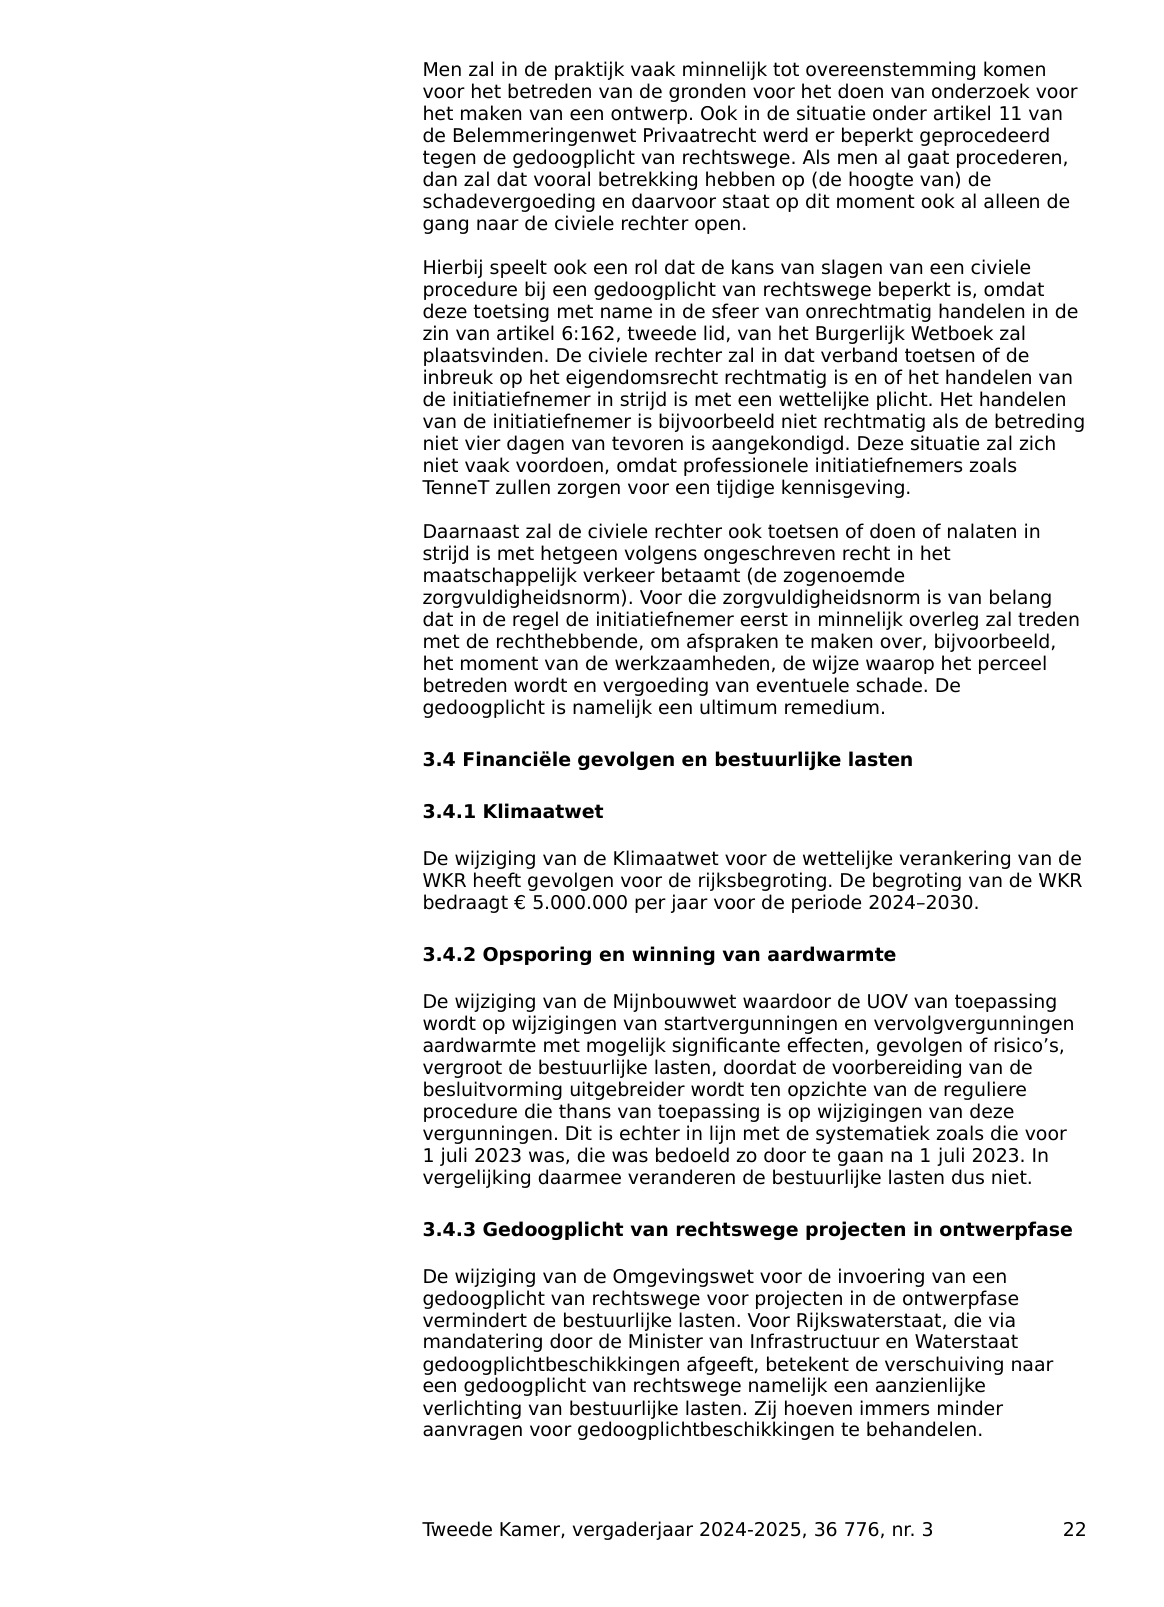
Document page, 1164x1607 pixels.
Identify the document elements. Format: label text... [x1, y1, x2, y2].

subtitle 3.4 Financiële gevolgen en bestuurlijke lasten [422, 749, 1087, 771]
text Daarnaast zal de civiele rechter ook toetsen of doen of nalaten in strijd is met hetgeen volgens ongeschreven recht in het maatschappelijk verkeer betaamt (de zogenoemde zorgvuldigheidsnorm). Voor die zorgvuldigheidsnorm is van belang dat in de regel de initiatiefnemer eerst in minnelijk overleg zal treden met de rechthebbende, om afspraken te maken over, bijvoorbeeld, het moment van de werkzaamheden, de wijze waarop het perceel betreden wordt en vergoeding van eventuele schade. De gedoogplicht is namelijk een ultimum remedium. [422, 521, 1087, 719]
subtitle 3.4.2 Opsporing en winning van aardwarmte [422, 944, 1087, 966]
subtitle 3.4.3 Gedoogplicht van rechtswege projecten in ontwerpfase [422, 1218, 1087, 1241]
text Men zal in de praktijk vaak minnelijk tot overeenstemming komen voor het betreden van de gronden voor het doen van onderzoek voor het maken van een ontwerp. Ook in de situatie onder artikel 11 van de Belemmeringenwet Privaatrecht werd er beperkt geprocedeerd tegen de gedoogplicht van rechtswege. Als men al gaat procederen, dan zal dat vooral betrekking hebben op (de hoogte van) de schadevergoeding en daarvoor staat op dit moment ook al alleen de gang naar de civiele rechter open. [422, 59, 1087, 235]
text De wijziging van de Mijnbouwwet waardoor de UOV van toepassing wordt op wijzigingen van startvergunningen en vervolgvergunningen aardwarmte met mogelijk significante effecten, gevolgen of risico’s, vergroot de bestuurlijke lasten, doordat de voorbereiding van de besluitvorming uitgebreider wordt ten opzichte van de reguliere procedure die thans van toepassing is op wijzigingen van deze vergunningen. Dit is echter in lijn met de systematiek zoals die voor 1 juli 2023 was, die was bedoeld zo door te gaan na 1 juli 2023. In vergelijking daarmee veranderen de bestuurlijke lasten dus niet. [422, 991, 1087, 1188]
text De wijziging van de Klimaatwet voor de wettelijke verankering van de WKR heeft gevolgen voor de rijksbegroting. De begroting van de WKR bedraagt € 5.000.000 per jaar voor de periode 2024–2030. [422, 848, 1087, 914]
text De wijziging van de Omgevingswet voor de invoering van een gedoogplicht van rechtswege voor projecten in de ontwerpfase vermindert de bestuurlijke lasten. Voor Rijkswaterstaat, die via mandatering door de Minister van Infrastructuur en Waterstaat gedoogplichtbeschikkingen afgeeft, betekent de verschuiving naar een gedoogplicht van rechtswege namelijk een aanzienlijke verlichting van bestuurlijke lasten. Zij hoeven immers minder aanvragen voor gedoogplichtbeschikkingen te behandelen. [422, 1266, 1087, 1441]
text Hierbij speelt ook een rol dat de kans van slagen van een civiele procedure bij een gedoogplicht van rechtswege beperkt is, omdat deze toetsing met name in de sfeer van onrechtmatig handelen in de zin van artikel 6:162, tweede lid, van het Burgerlijk Wetboek zal plaatsvinden. De civiele rechter zal in dat verband toetsen of de inbreuk op het eigendomsrecht rechtmatig is en of het handelen van de initiatiefnemer in strijd is met een wettelijke plicht. Het handelen van de initiatiefnemer is bijvoorbeeld niet rechtmatig als de betreding niet vier dagen van tevoren is aangekondigd. Deze situatie zal zich niet vaak voordoen, omdat professionele initiatiefnemers zoals TenneT zullen zorgen voor een tijdige kennisgeving. [422, 257, 1087, 499]
subtitle 3.4.1 Klimaatwet [422, 801, 1087, 823]
